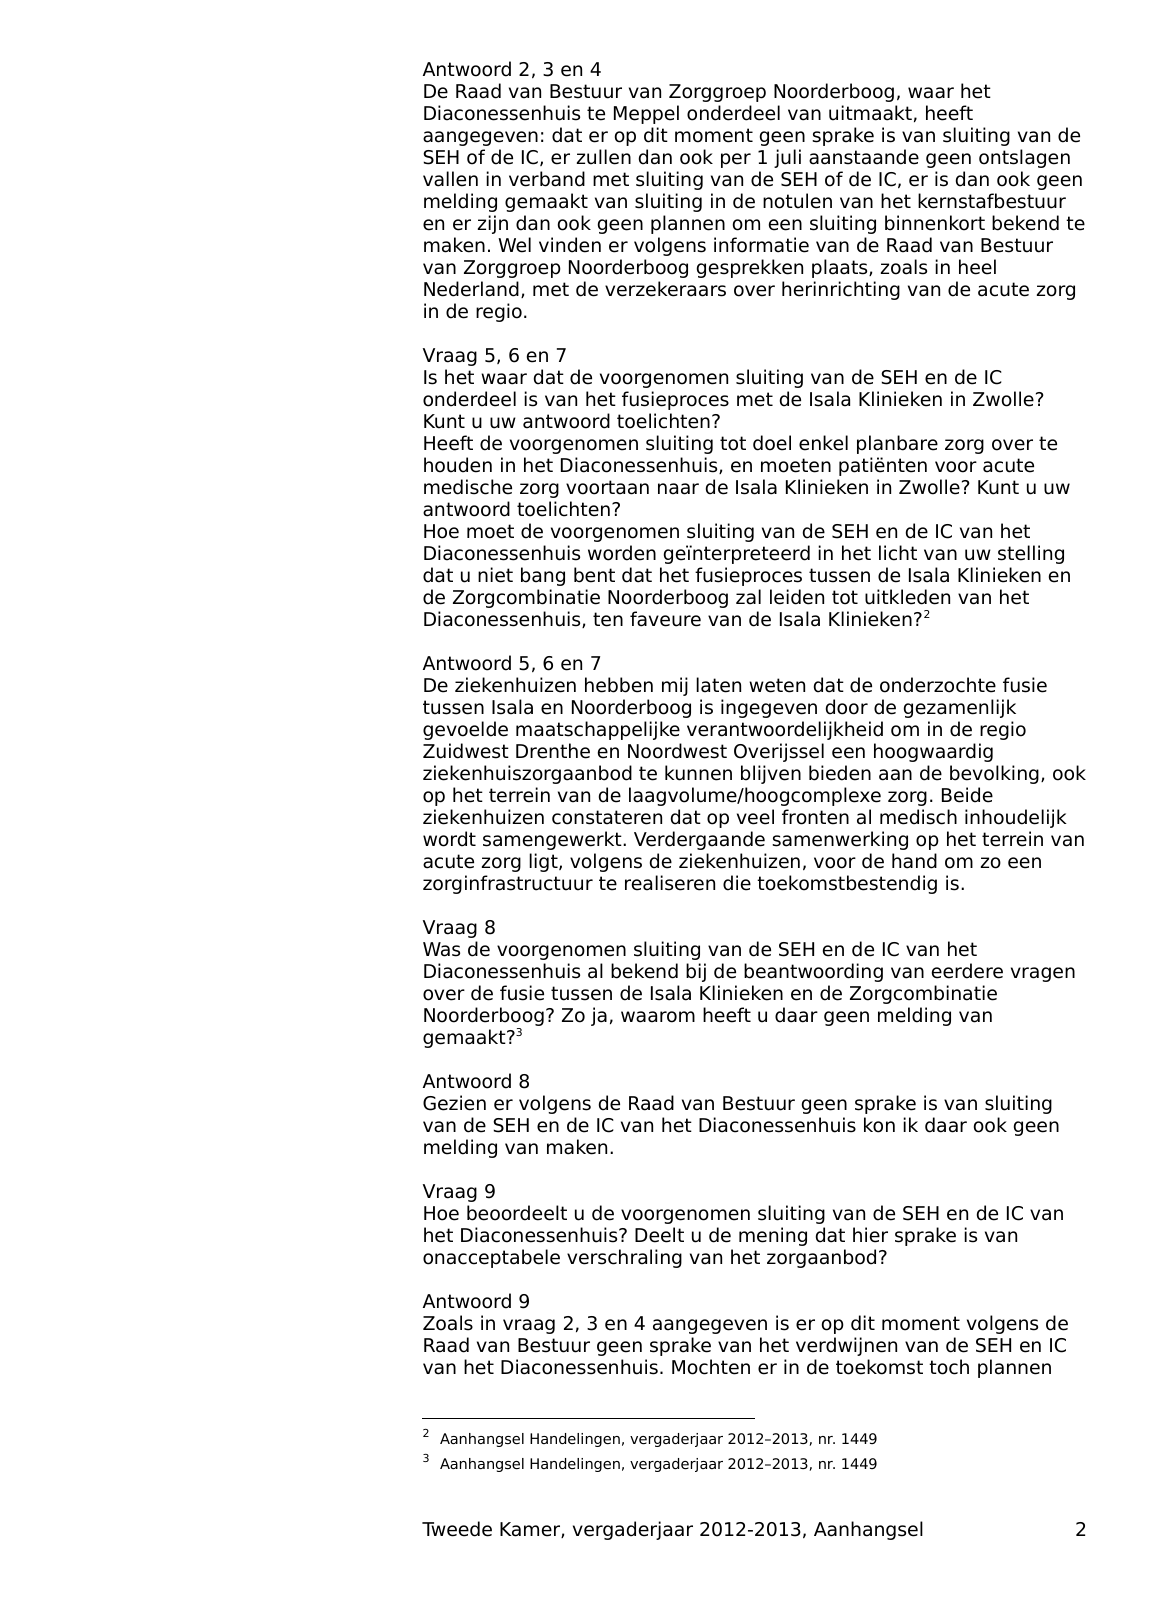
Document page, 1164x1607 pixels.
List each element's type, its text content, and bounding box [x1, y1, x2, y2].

text Antwoord 8 [422, 1071, 1087, 1093]
text Aanhangsel Handelingen, vergaderjaar 2012–2013, nr. 1449 [422, 1452, 1087, 1474]
text Vraag 9 [422, 1181, 1087, 1203]
text Vraag 5, 6 en 7 [422, 345, 1087, 367]
text Gezien er volgens de Raad van Bestuur geen sprake is van sluiting van de SEH en de IC van het Diaconessenhuis kon ik daar ook geen melding van maken. [422, 1093, 1087, 1159]
text Antwoord 2, 3 en 4 [422, 59, 1087, 81]
text Aanhangsel Handelingen, vergaderjaar 2012–2013, nr. 1449 [422, 1427, 1087, 1449]
text Hoe moet de voorgenomen sluiting van de SEH en de IC van het Diaconessenhuis worden geïnterpreteerd in het licht van uw stelling dat u niet bang bent dat het fusieproces tussen de Isala Klinieken en de Zorgcombinatie Noorderboog zal leiden tot uitkleden van het Diaconessenhuis, ten faveure van de Isala Klinieken? [422, 521, 1087, 631]
text Heeft de voorgenomen sluiting tot doel enkel planbare zorg over te houden in het Diaconessenhuis, en moeten patiënten voor acute medische zorg voortaan naar de Isala Klinieken in Zwolle? Kunt u uw antwoord toelichten? [422, 433, 1087, 521]
text Is het waar dat de voorgenomen sluiting van de SEH en de IC onderdeel is van het fusieproces met de Isala Klinieken in Zwolle? Kunt u uw antwoord toelichten? [422, 367, 1087, 433]
text Vraag 8 [422, 917, 1087, 939]
text Antwoord 9 [422, 1291, 1087, 1313]
text Was de voorgenomen sluiting van de SEH en de IC van het Diaconessenhuis al bekend bij de beantwoording van eerdere vragen over de fusie tussen de Isala Klinieken en de Zorgcombinatie Noorderboog? Zo ja, waarom heeft u daar geen melding van gemaakt? [422, 939, 1087, 1049]
text Zoals in vraag 2, 3 en 4 aangegeven is er op dit moment volgens de Raad van Bestuur geen sprake van het verdwijnen van de SEH en IC van het Diaconessenhuis. Mochten er in de toekomst toch plannen [422, 1313, 1087, 1379]
text Hoe beoordeelt u de voorgenomen sluiting van de SEH en de IC van het Diaconessenhuis? Deelt u de mening dat hier sprake is van onacceptabele verschraling van het zorgaanbod? [422, 1203, 1087, 1269]
text Antwoord 5, 6 en 7 [422, 653, 1087, 675]
text De ziekenhuizen hebben mij laten weten dat de onderzochte fusie tussen Isala en Noorderboog is ingegeven door de gezamenlijk gevoelde maatschappelijke verantwoordelijkheid om in de regio Zuidwest Drenthe en Noordwest Overijssel een hoogwaardig ziekenhuiszorgaanbod te kunnen blijven bieden aan de bevolking, ook op het terrein van de laagvolume/hoogcomplexe zorg. Beide ziekenhuizen constateren dat op veel fronten al medisch inhoudelijk wordt samengewerkt. Verdergaande samenwerking op het terrein van acute zorg ligt, volgens de ziekenhuizen, voor de hand om zo een zorginfrastructuur te realiseren die toekomstbestendig is. [422, 675, 1087, 895]
text De Raad van Bestuur van Zorggroep Noorderboog, waar het Diaconessenhuis te Meppel onderdeel van uitmaakt, heeft aangegeven: dat er op dit moment geen sprake is van sluiting van de SEH of de IC, er zullen dan ook per 1 juli aanstaande geen ontslagen vallen in verband met sluiting van de SEH of de IC, er is dan ook geen melding gemaakt van sluiting in de notulen van het kernstafbestuur en er zijn dan ook geen plannen om een sluiting binnenkort bekend te maken. Wel vinden er volgens informatie van de Raad van Bestuur van Zorggroep Noorderboog gesprekken plaats, zoals in heel Nederland, met de verzekeraars over herinrichting van de acute zorg in de regio. [422, 81, 1087, 323]
